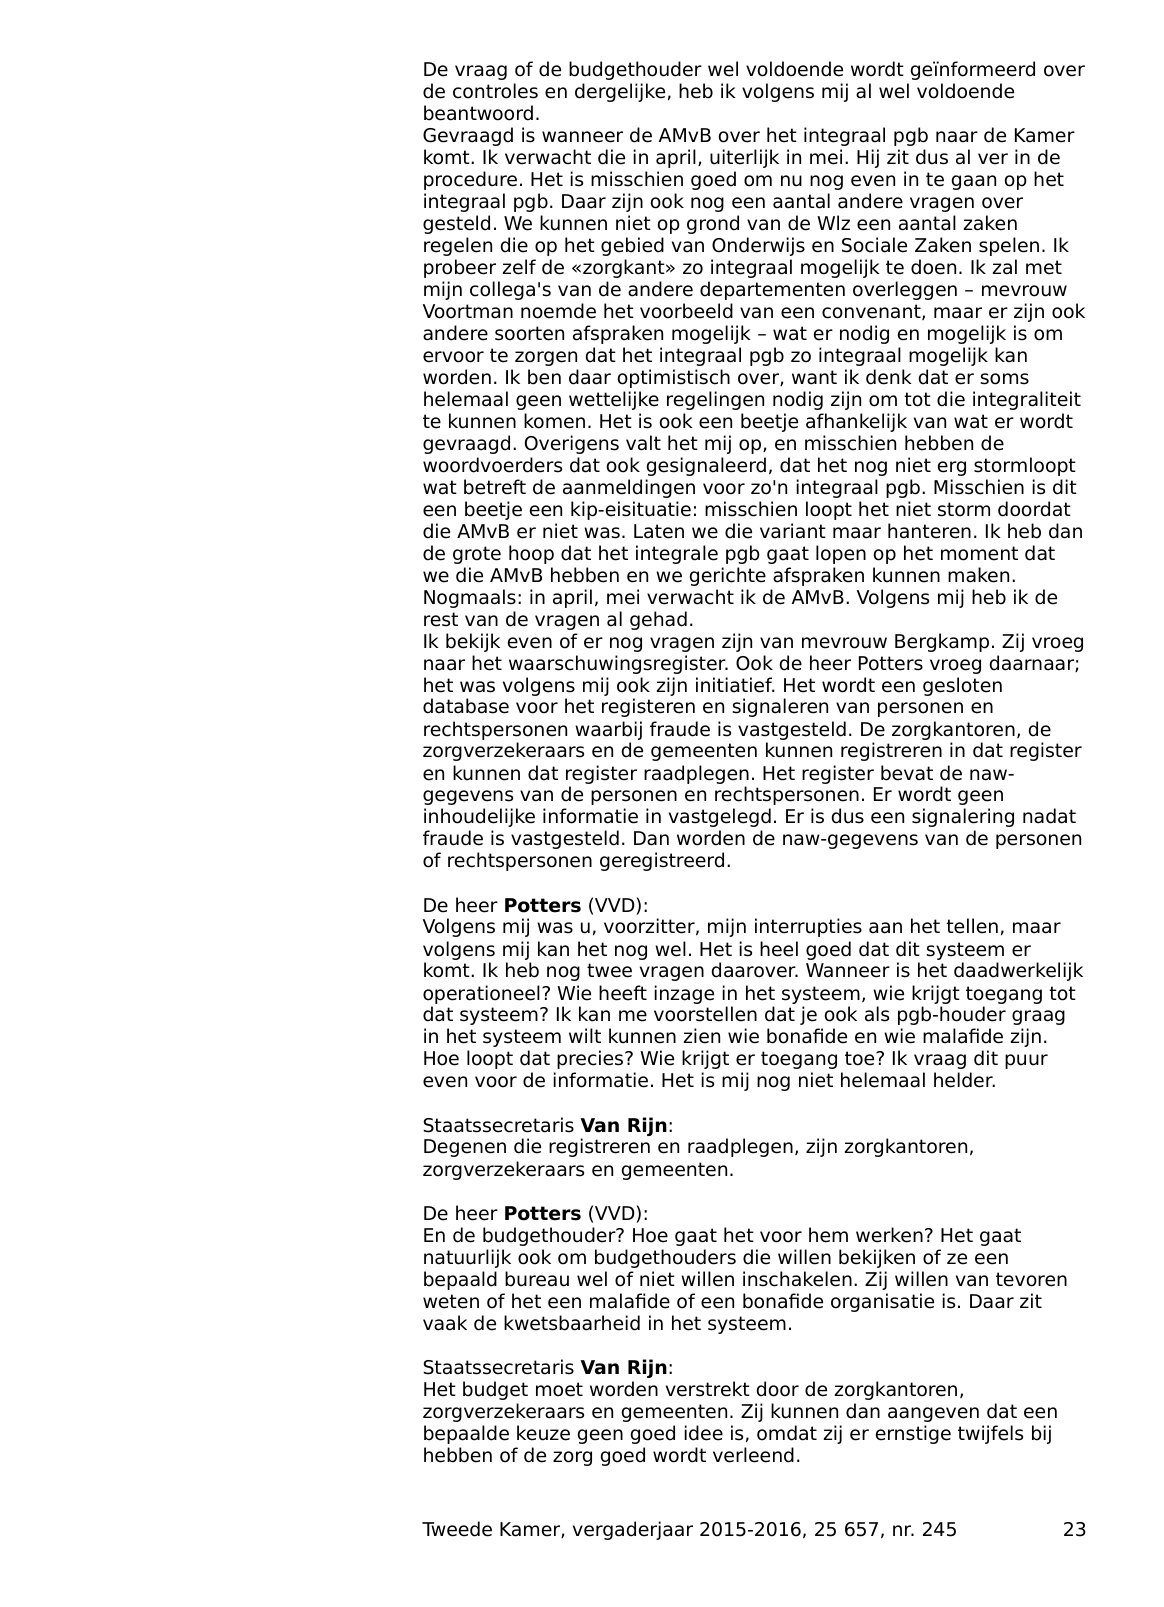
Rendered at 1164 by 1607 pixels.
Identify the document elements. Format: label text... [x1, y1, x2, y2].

text Ik bekijk even of er nog vragen zijn van mevrouw Bergkamp. Zij vroeg naar het waarschuwingsregister. Ook de heer Potters vroeg daarnaar; het was volgens mij ook zijn initiatief. Het wordt een gesloten database voor het registeren en signaleren van personen en rechtspersonen waarbij fraude is vastgesteld. De zorgkantoren, de zorgverzekeraars en de gemeenten kunnen registreren in dat register en kunnen dat register raadplegen. Het register bevat de naw-gegevens van de personen en rechtspersonen. Er wordt geen inhoudelijke informatie in vastgelegd. Er is dus een signalering nadat fraude is vastgesteld. Dan worden de naw-gegevens van de personen of rechtspersonen geregistreerd. [422, 631, 1087, 872]
text Het budget moet worden verstrekt door de zorgkantoren, zorgverzekeraars en gemeenten. Zij kunnen dan aangeven dat een bepaalde keuze geen goed idee is, omdat zij er ernstige twijfels bij hebben of de zorg goed wordt verleend. [422, 1379, 1087, 1467]
text En de budgethouder? Hoe gaat het voor hem werken? Het gaat natuurlijk ook om budgethouders die willen bekijken of ze een bepaald bureau wel of niet willen inschakelen. Zij willen van tevoren weten of het een malafide of een bonafide organisatie is. Daar zit vaak de kwetsbaarheid in het systeem. [422, 1224, 1087, 1334]
text De heer Potters (VVD): [422, 894, 1087, 916]
text Staatssecretaris Van Rijn: [422, 1114, 1087, 1136]
text De vraag of de budgethouder wel voldoende wordt geïnformeerd over de controles en dergelijke, heb ik volgens mij al wel voldoende beantwoord. [422, 59, 1087, 125]
text Staatssecretaris Van Rijn: [422, 1357, 1087, 1379]
text Gevraagd is wanneer de AMvB over het integraal pgb naar de Kamer komt. Ik verwacht die in april, uiterlijk in mei. Hij zit dus al ver in de procedure. Het is misschien goed om nu nog even in te gaan op het integraal pgb. Daar zijn ook nog een aantal andere vragen over gesteld. We kunnen niet op grond van de Wlz een aantal zaken regelen die op het gebied van Onderwijs en Sociale Zaken spelen. Ik probeer zelf de «zorgkant» zo integraal mogelijk te doen. Ik zal met mijn collega's van de andere departementen overleggen – mevrouw Voortman noemde het voorbeeld van een convenant, maar er zijn ook andere soorten afspraken mogelijk – wat er nodig en mogelijk is om ervoor te zorgen dat het integraal pgb zo integraal mogelijk kan worden. Ik ben daar optimistisch over, want ik denk dat er soms helemaal geen wettelijke regelingen nodig zijn om tot die integraliteit te kunnen komen. Het is ook een beetje afhankelijk van wat er wordt gevraagd. Overigens valt het mij op, en misschien hebben de woordvoerders dat ook gesignaleerd, dat het nog niet erg stormloopt wat betreft de aanmeldingen voor zo'n integraal pgb. Misschien is dit een beetje een kip-eisituatie: misschien loopt het niet storm doordat die AMvB er niet was. Laten we die variant maar hanteren. Ik heb dan de grote hoop dat het integrale pgb gaat lopen op het moment dat we die AMvB hebben en we gerichte afspraken kunnen maken. Nogmaals: in april, mei verwacht ik de AMvB. Volgens mij heb ik de rest van de vragen al gehad. [422, 125, 1087, 631]
text De heer Potters (VVD): [422, 1203, 1087, 1224]
text Degenen die registreren en raadplegen, zijn zorgkantoren, zorgverzekeraars en gemeenten. [422, 1136, 1087, 1180]
text Volgens mij was u, voorzitter, mijn interrupties aan het tellen, maar volgens mij kan het nog wel. Het is heel goed dat dit systeem er komt. Ik heb nog twee vragen daarover. Wanneer is het daadwerkelijk operationeel? Wie heeft inzage in het systeem, wie krijgt toegang tot dat systeem? Ik kan me voorstellen dat je ook als pgb-houder graag in het systeem wilt kunnen zien wie bonafide en wie malafide zijn. Hoe loopt dat precies? Wie krijgt er toegang toe? Ik vraag dit puur even voor de informatie. Het is mij nog niet helemaal helder. [422, 916, 1087, 1092]
